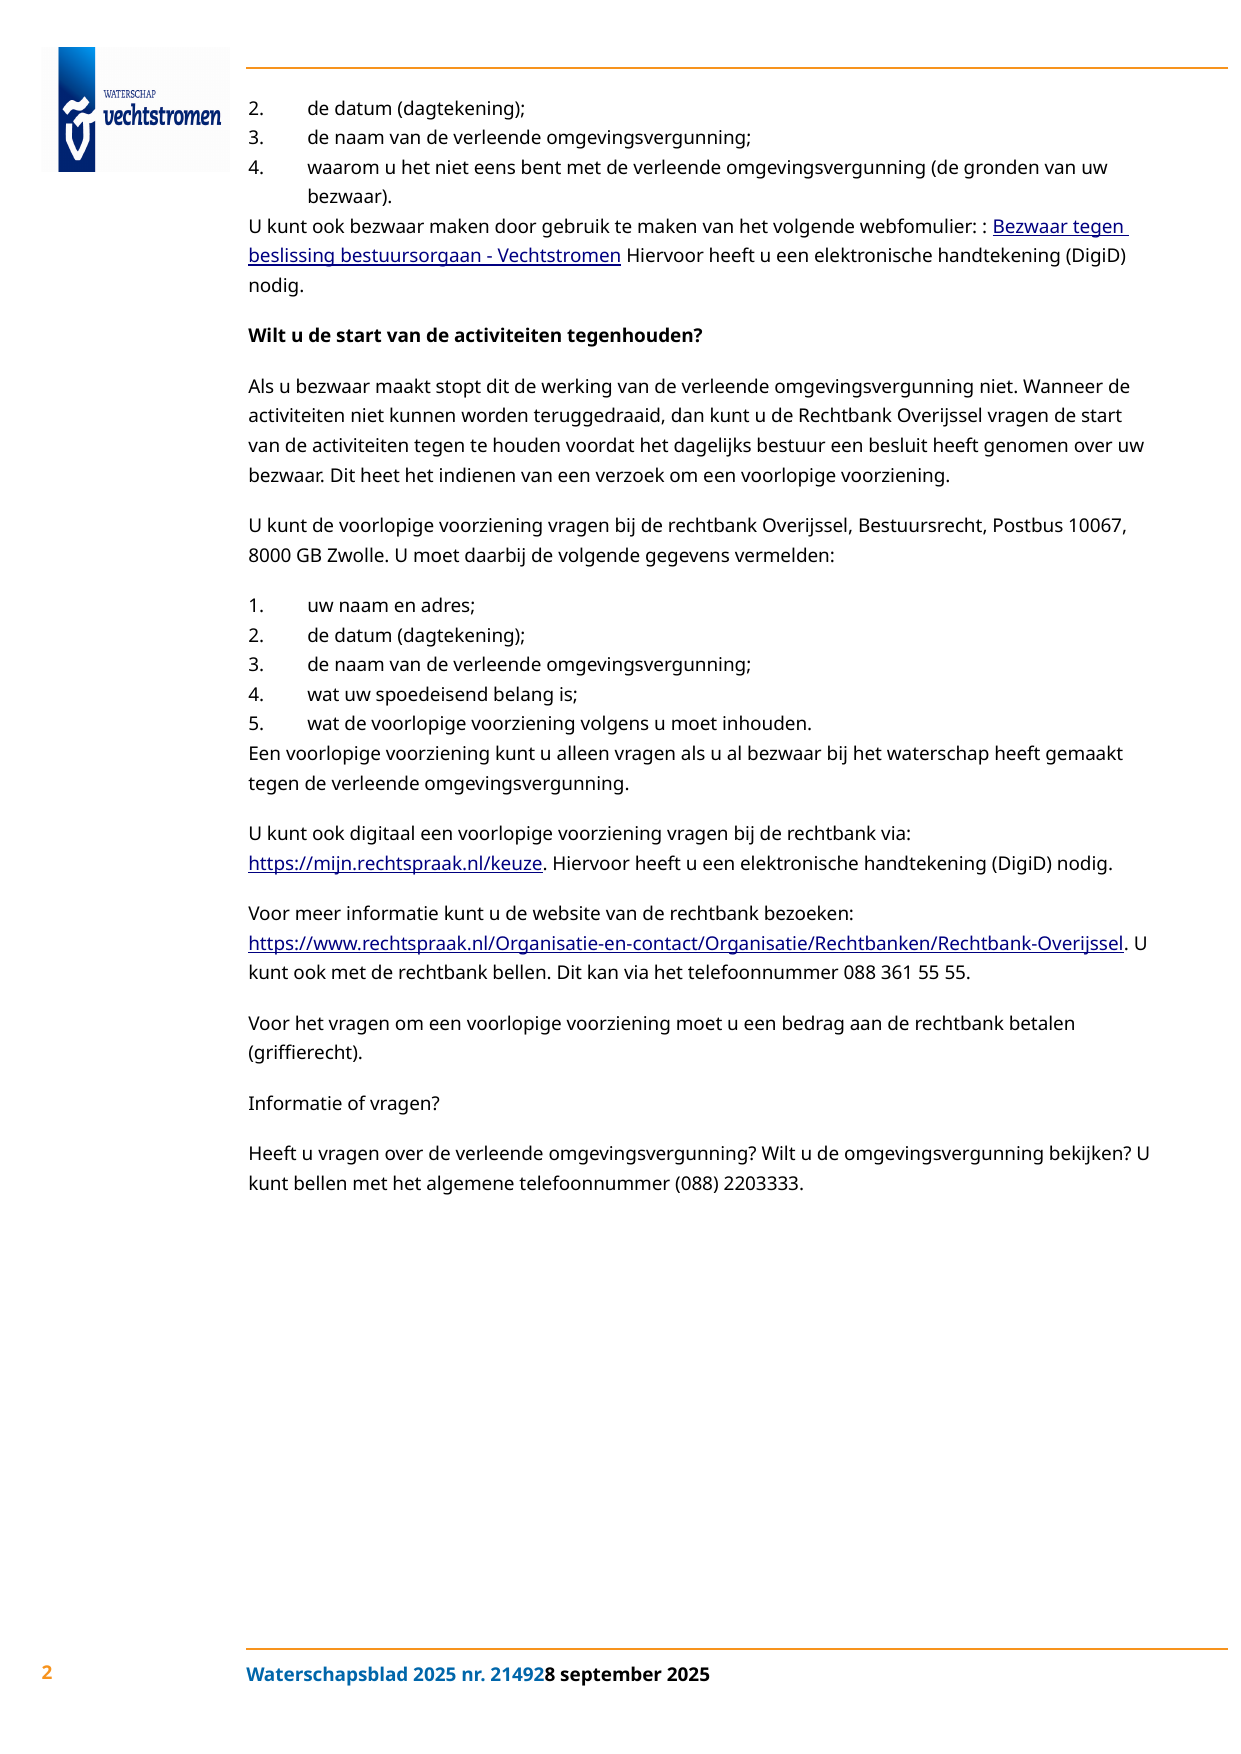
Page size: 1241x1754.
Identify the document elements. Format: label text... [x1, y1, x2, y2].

picture [41, 47, 231, 172]
list uw naam en adres; [248, 592, 1152, 618]
list de datum (dagtekening); [248, 622, 1152, 648]
text U kunt ook digitaal een voorlopige voorziening vragen bij de rechtbank via: https://mijn.rechtspraak.nl/keuze. Hiervoor heeft u een elektronische handtekening (DigiD) nodig. [248, 820, 1152, 876]
text Wilt u de start van de activiteiten tegenhouden? [248, 323, 1152, 348]
text U kunt ook bezwaar maken door gebruik te maken van het volgende webfomulier: : Bezwaar tegen beslissing bestuursorgaan - Vechtstromen Hiervoor heeft u een elektronische handtekening (DigiD) nodig. [248, 213, 1152, 298]
list de naam van de verleende omgevingsvergunning; [248, 124, 1152, 150]
list wat de voorlopige voorziening volgens u moet inhouden. [248, 711, 1152, 736]
text U kunt de voorlopige voorziening vragen bij de rechtbank Overijssel, Bestuursrecht, Postbus 10067, 8000 GB Zwolle. U moet daarbij de volgende gegevens vermelden: [248, 512, 1152, 568]
text Een voorlopige voorziening kunt u alleen vragen als u al bezwaar bij het waterschap heeft gemaakt tegen de verleende omgevingsvergunning. [248, 740, 1152, 796]
text Als u bezwaar maakt stopt dit de werking van de verleende omgevingsvergunning niet. Wanneer de activiteiten niet kunnen worden teruggedraaid, dan kunt u de Rechtbank Overijssel vragen de start van de activiteiten tegen te houden voordat het dagelijks bestuur een besluit heeft genomen over uw bezwaar. Dit heet het indienen van een verzoek om een voorlopige voorziening. [248, 373, 1152, 488]
list de datum (dagtekening); [248, 95, 1152, 121]
text Voor meer informatie kunt u de website van de rechtbank bezoeken: https://www.rechtspraak.nl/Organisatie-en-contact/Organisatie/Rechtbanken/Rechtbank-Overijssel. U kunt ook met de rechtbank bellen. Dit kan via het telefoonnummer 088 361 55 55. [248, 900, 1152, 985]
list wat uw spoedeisend belang is; [248, 681, 1152, 707]
list waarom u het niet eens bent met de verleende omgevingsvergunning (de gronden van uw bezwaar). [248, 154, 1152, 209]
list de naam van de verleende omgevingsvergunning; [248, 651, 1152, 677]
text Informatie of vragen? [248, 1090, 1152, 1116]
text Voor het vragen om een voorlopige voorziening moet u een bedrag aan de rechtbank betalen (griffierecht). [248, 1010, 1152, 1065]
text Heeft u vragen over de verleende omgevingsvergunning? Wilt u de omgevingsvergunning bekijken? U kunt bellen met het algemene telefoonnummer (088) 2203333. [248, 1140, 1152, 1196]
